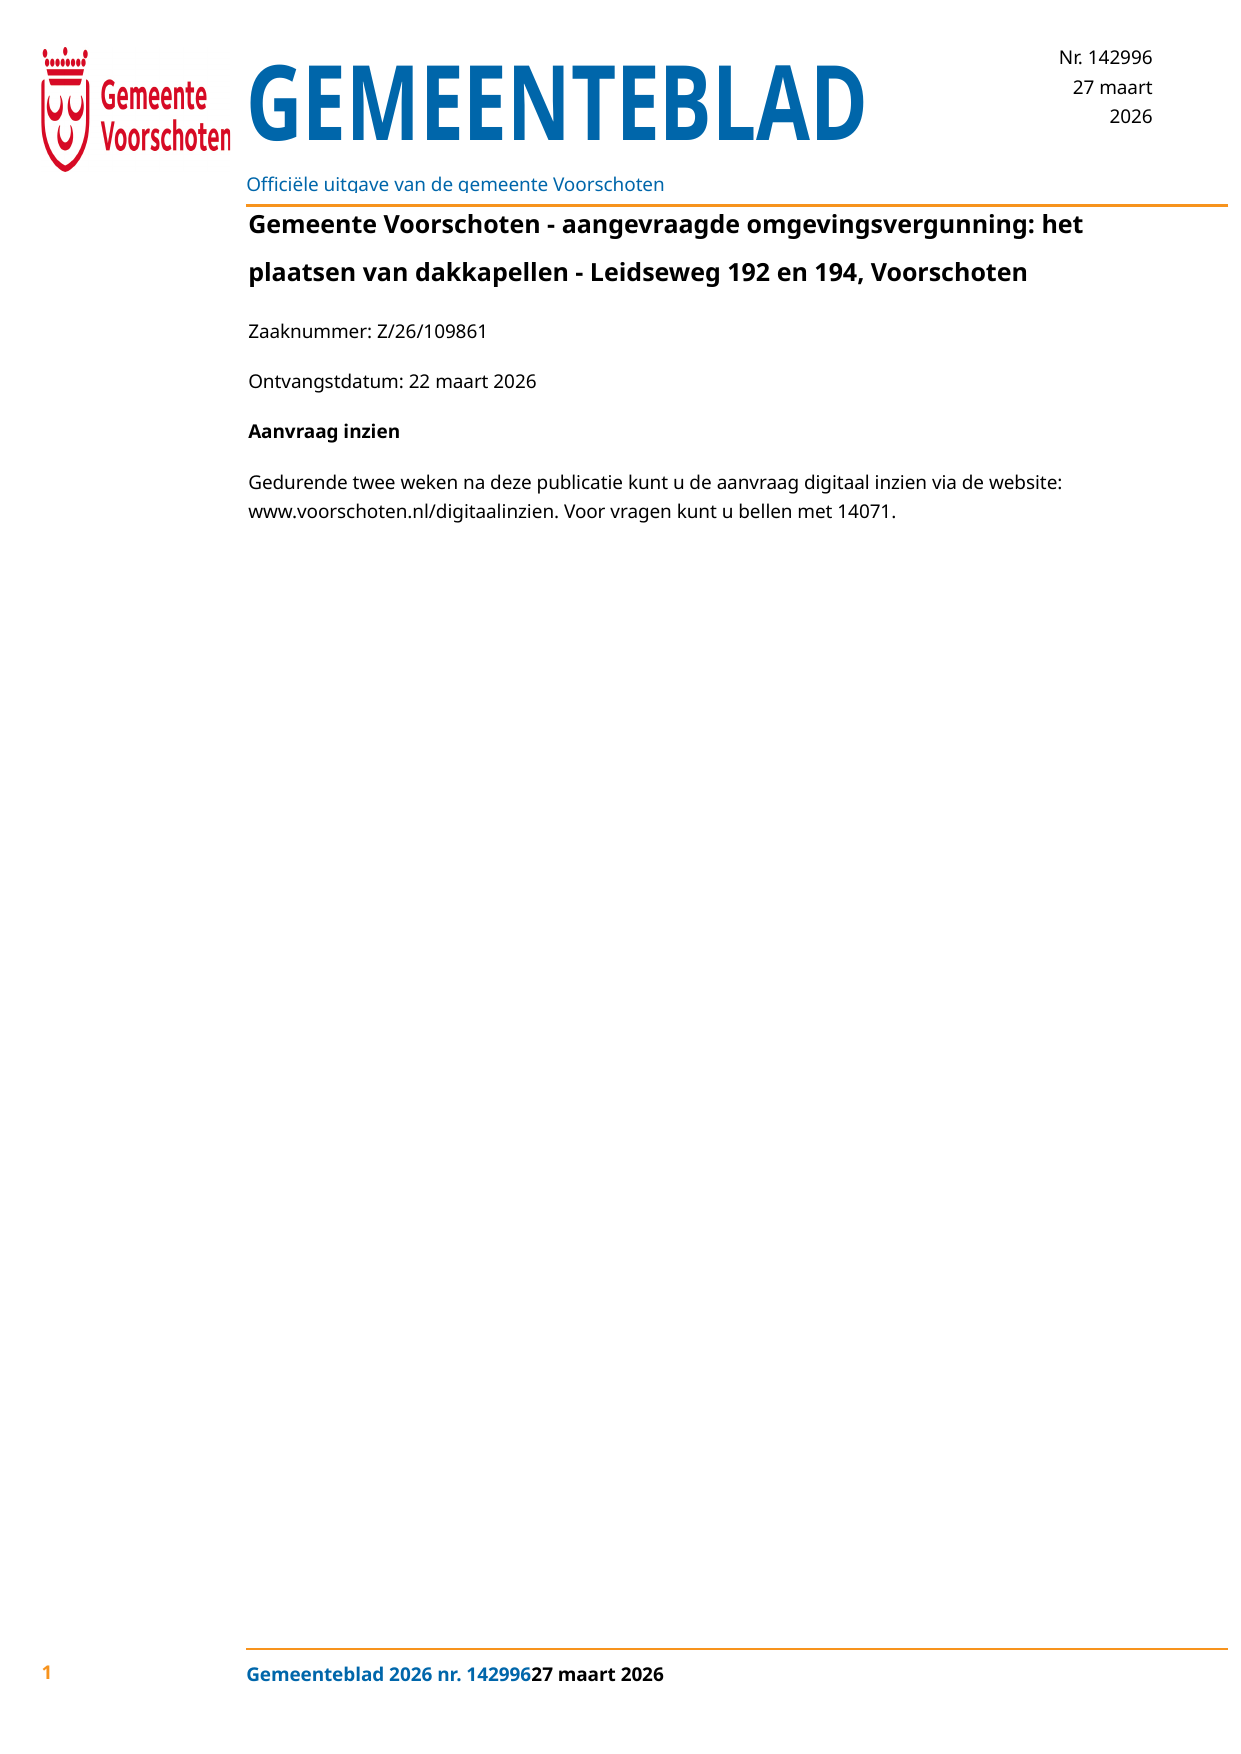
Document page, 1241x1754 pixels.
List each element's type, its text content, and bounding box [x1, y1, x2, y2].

text Zaaknummer: Z/26/109861 [248, 318, 1152, 344]
picture [41, 47, 231, 172]
text Gemeente Voorschoten - aangevraagde omgevingsvergunning: het plaatsen van dakkapellen - Leidseweg 192 en 194, Voorschoten [248, 207, 1152, 288]
text Gedurende twee weken na deze publicatie kunt u de aanvraag digitaal inzien via de website: www.voorschoten.nl/digitaalinzien. Voor vragen kunt u bellen met 14071. [248, 469, 1152, 524]
text Ontvangstdatum: 22 maart 2026 [248, 368, 1152, 394]
text Aanvraag inzien [248, 419, 1152, 444]
